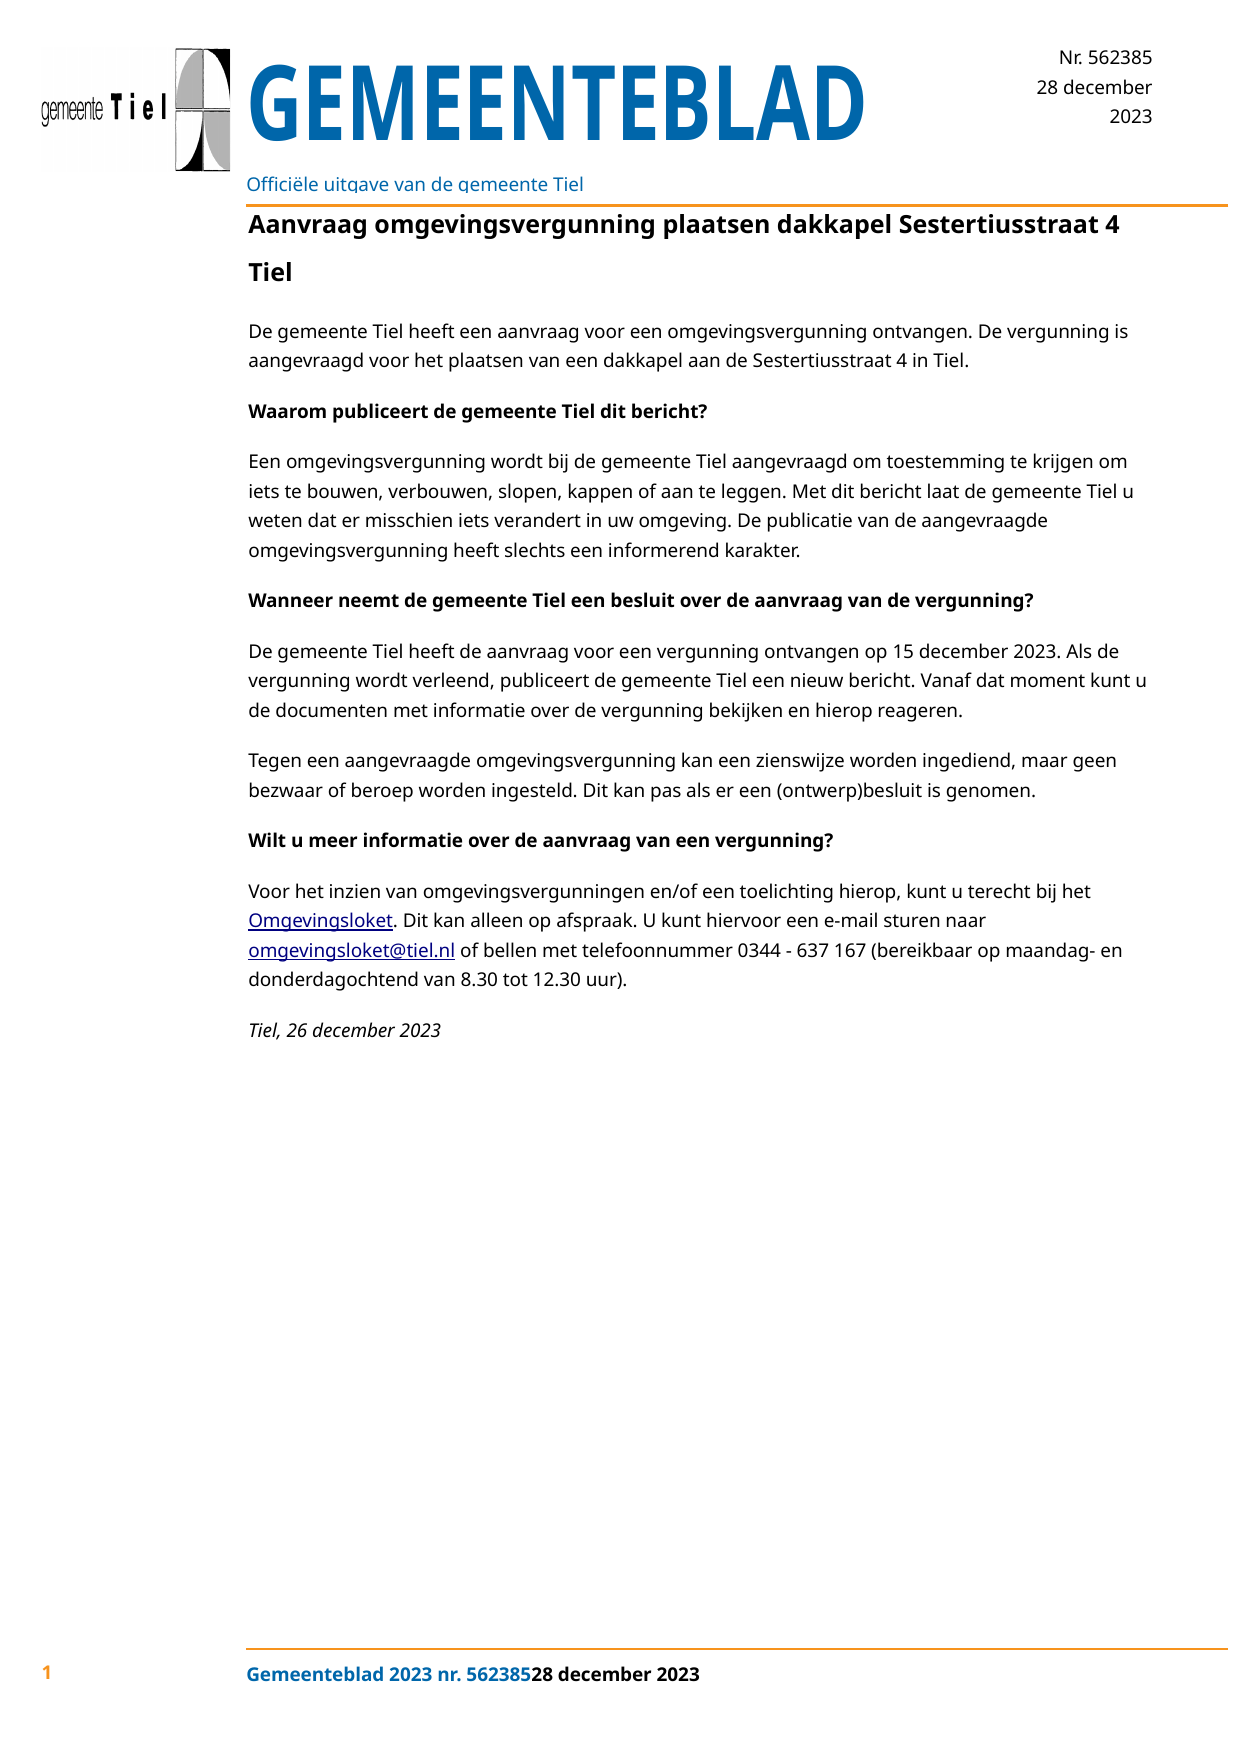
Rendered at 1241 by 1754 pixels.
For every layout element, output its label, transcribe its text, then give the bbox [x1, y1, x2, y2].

text Wilt u meer informatie over de aanvraag van een vergunning? [248, 827, 1152, 853]
text Voor het inzien van omgevingsvergunningen en/of een toelichting hierop, kunt u terecht bij het Omgevingsloket. Dit kan alleen op afspraak. U kunt hiervoor een e-mail sturen naar omgevingsloket@tiel.nl of bellen met telefoonnummer 0344 - 637 167 (bereikbaar op maandag- en donderdagochtend van 8.30 tot 12.30 uur). [248, 878, 1152, 992]
text Tegen een aangevraagde omgevingsvergunning kan een zienswijze worden ingediend, maar geen bezwaar of beroep worden ingesteld. Dit kan pas als er een (ontwerp)besluit is genomen. [248, 747, 1152, 803]
picture [41, 47, 231, 172]
text Waarom publiceert de gemeente Tiel dit bericht? [248, 398, 1152, 424]
text Wanneer neemt de gemeente Tiel een besluit over de aanvraag van de vergunning? [248, 587, 1152, 613]
text Aanvraag omgevingsvergunning plaatsen dakkapel Sestertiusstraat 4 Tiel [248, 207, 1152, 288]
text De gemeente Tiel heeft de aanvraag voor een vergunning ontvangen op 15 december 2023. Als de vergunning wordt verleend, publiceert de gemeente Tiel een nieuw bericht. Vanaf dat moment kunt u de documenten met informatie over de vergunning bekijken en hierop reageren. [248, 638, 1152, 723]
text Een omgevingsvergunning wordt bij de gemeente Tiel aangevraagd om toestemming te krijgen om iets te bouwen, verbouwen, slopen, kappen of aan te leggen. Met dit bericht laat de gemeente Tiel u weten dat er misschien iets verandert in uw omgeving. De publicatie van de aangevraagde omgevingsvergunning heeft slechts een informerend karakter. [248, 448, 1152, 563]
text Tiel, 26 december 2023 [248, 1017, 1152, 1043]
text De gemeente Tiel heeft een aanvraag voor een omgevingsvergunning ontvangen. De vergunning is aangevraagd voor het plaatsen van een dakkapel aan de Sestertiusstraat 4 in Tiel. [248, 318, 1152, 373]
